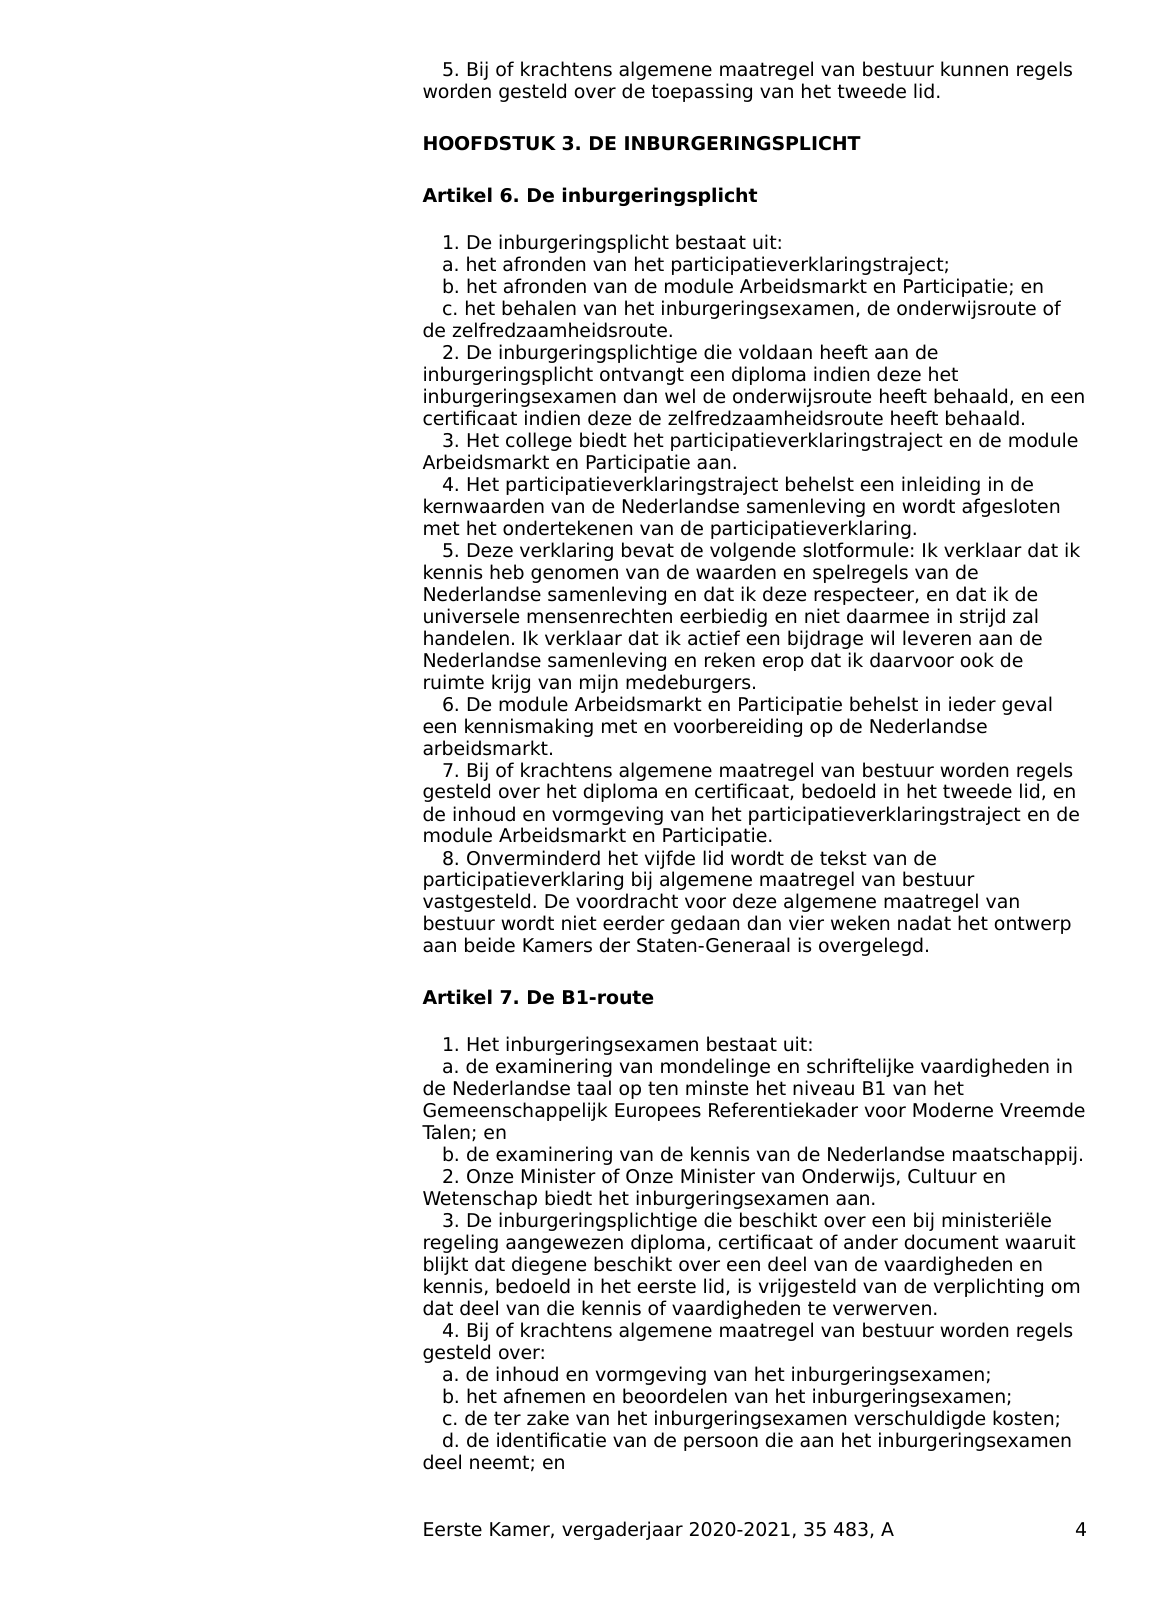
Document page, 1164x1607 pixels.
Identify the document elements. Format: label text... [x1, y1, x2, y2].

text 4. Bij of krachtens algemene maatregel van bestuur worden regels gesteld over: [422, 1320, 1087, 1364]
text 2. Onze Minister of Onze Minister van Onderwijs, Cultuur en Wetenschap biedt het inburgeringsexamen aan. [422, 1166, 1087, 1210]
subtitle Artikel 6. De inburgeringsplicht [422, 185, 1087, 207]
text 7. Bij of krachtens algemene maatregel van bestuur worden regels gesteld over het diploma en certificaat, bedoeld in het tweede lid, en de inhoud en vormgeving van het participatieverklaringstraject en de module Arbeidsmarkt en Participatie. [422, 759, 1087, 847]
text 8. Onverminderd het vijfde lid wordt de tekst van de participatieverklaring bij algemene maatregel van bestuur vastgesteld. De voordracht voor deze algemene maatregel van bestuur wordt niet eerder gedaan dan vier weken nadat het ontwerp aan beide Kamers der Staten-Generaal is overgelegd. [422, 847, 1087, 957]
text b. het afronden van de module Arbeidsmarkt en Participatie; en [422, 276, 1087, 298]
text 6. De module Arbeidsmarkt en Participatie behelst in ieder geval een kennismaking met en voorbereiding op de Nederlandse arbeidsmarkt. [422, 693, 1087, 759]
text 3. De inburgeringsplichtige die beschikt over een bij ministeriële regeling aangewezen diploma, certificaat of ander document waaruit blijkt dat diegene beschikt over een deel van de vaardigheden en kennis, bedoeld in het eerste lid, is vrijgesteld van de verplichting om dat deel van die kennis of vaardigheden te verwerven. [422, 1210, 1087, 1320]
text c. de ter zake van het inburgeringsexamen verschuldigde kosten; [422, 1408, 1087, 1430]
text 1. Het inburgeringsexamen bestaat uit: [422, 1034, 1087, 1056]
text b. de examinering van de kennis van de Nederlandse maatschappij. [422, 1144, 1087, 1166]
text 1. De inburgeringsplicht bestaat uit: [422, 232, 1087, 254]
text a. de examinering van mondelinge en schriftelijke vaardigheden in de Nederlandse taal op ten minste het niveau B1 van het Gemeenschappelijk Europees Referentiekader voor Moderne Vreemde Talen; en [422, 1056, 1087, 1144]
text b. het afnemen en beoordelen van het inburgeringsexamen; [422, 1386, 1087, 1408]
subtitle Artikel 7. De B1-route [422, 987, 1087, 1009]
text a. de inhoud en vormgeving van het inburgeringsexamen; [422, 1364, 1087, 1386]
text 5. Deze verklaring bevat de volgende slotformule: Ik verklaar dat ik kennis heb genomen van de waarden en spelregels van de Nederlandse samenleving en dat ik deze respecteer, en dat ik de universele mensenrechten eerbiedig en niet daarmee in strijd zal handelen. Ik verklaar dat ik actief een bijdrage wil leveren aan de Nederlandse samenleving en reken erop dat ik daarvoor ook de ruimte krijg van mijn medeburgers. [422, 540, 1087, 693]
text 4. Het participatieverklaringstraject behelst een inleiding in de kernwaarden van de Nederlandse samenleving en wordt afgesloten met het ondertekenen van de participatieverklaring. [422, 474, 1087, 540]
text c. het behalen van het inburgeringsexamen, de onderwijsroute of de zelfredzaamheidsroute. [422, 298, 1087, 342]
subtitle HOOFDSTUK 3. DE INBURGERINGSPLICHT [422, 133, 1087, 155]
text a. het afronden van het participatieverklaringstraject; [422, 254, 1087, 276]
text d. de identificatie van de persoon die aan het inburgeringsexamen deel neemt; en [422, 1430, 1087, 1474]
text 3. Het college biedt het participatieverklaringstraject en de module Arbeidsmarkt en Participatie aan. [422, 430, 1087, 474]
text 2. De inburgeringsplichtige die voldaan heeft aan de inburgeringsplicht ontvangt een diploma indien deze het inburgeringsexamen dan wel de onderwijsroute heeft behaald, en een certificaat indien deze de zelfredzaamheidsroute heeft behaald. [422, 342, 1087, 430]
text 5. Bij of krachtens algemene maatregel van bestuur kunnen regels worden gesteld over de toepassing van het tweede lid. [422, 59, 1087, 103]
